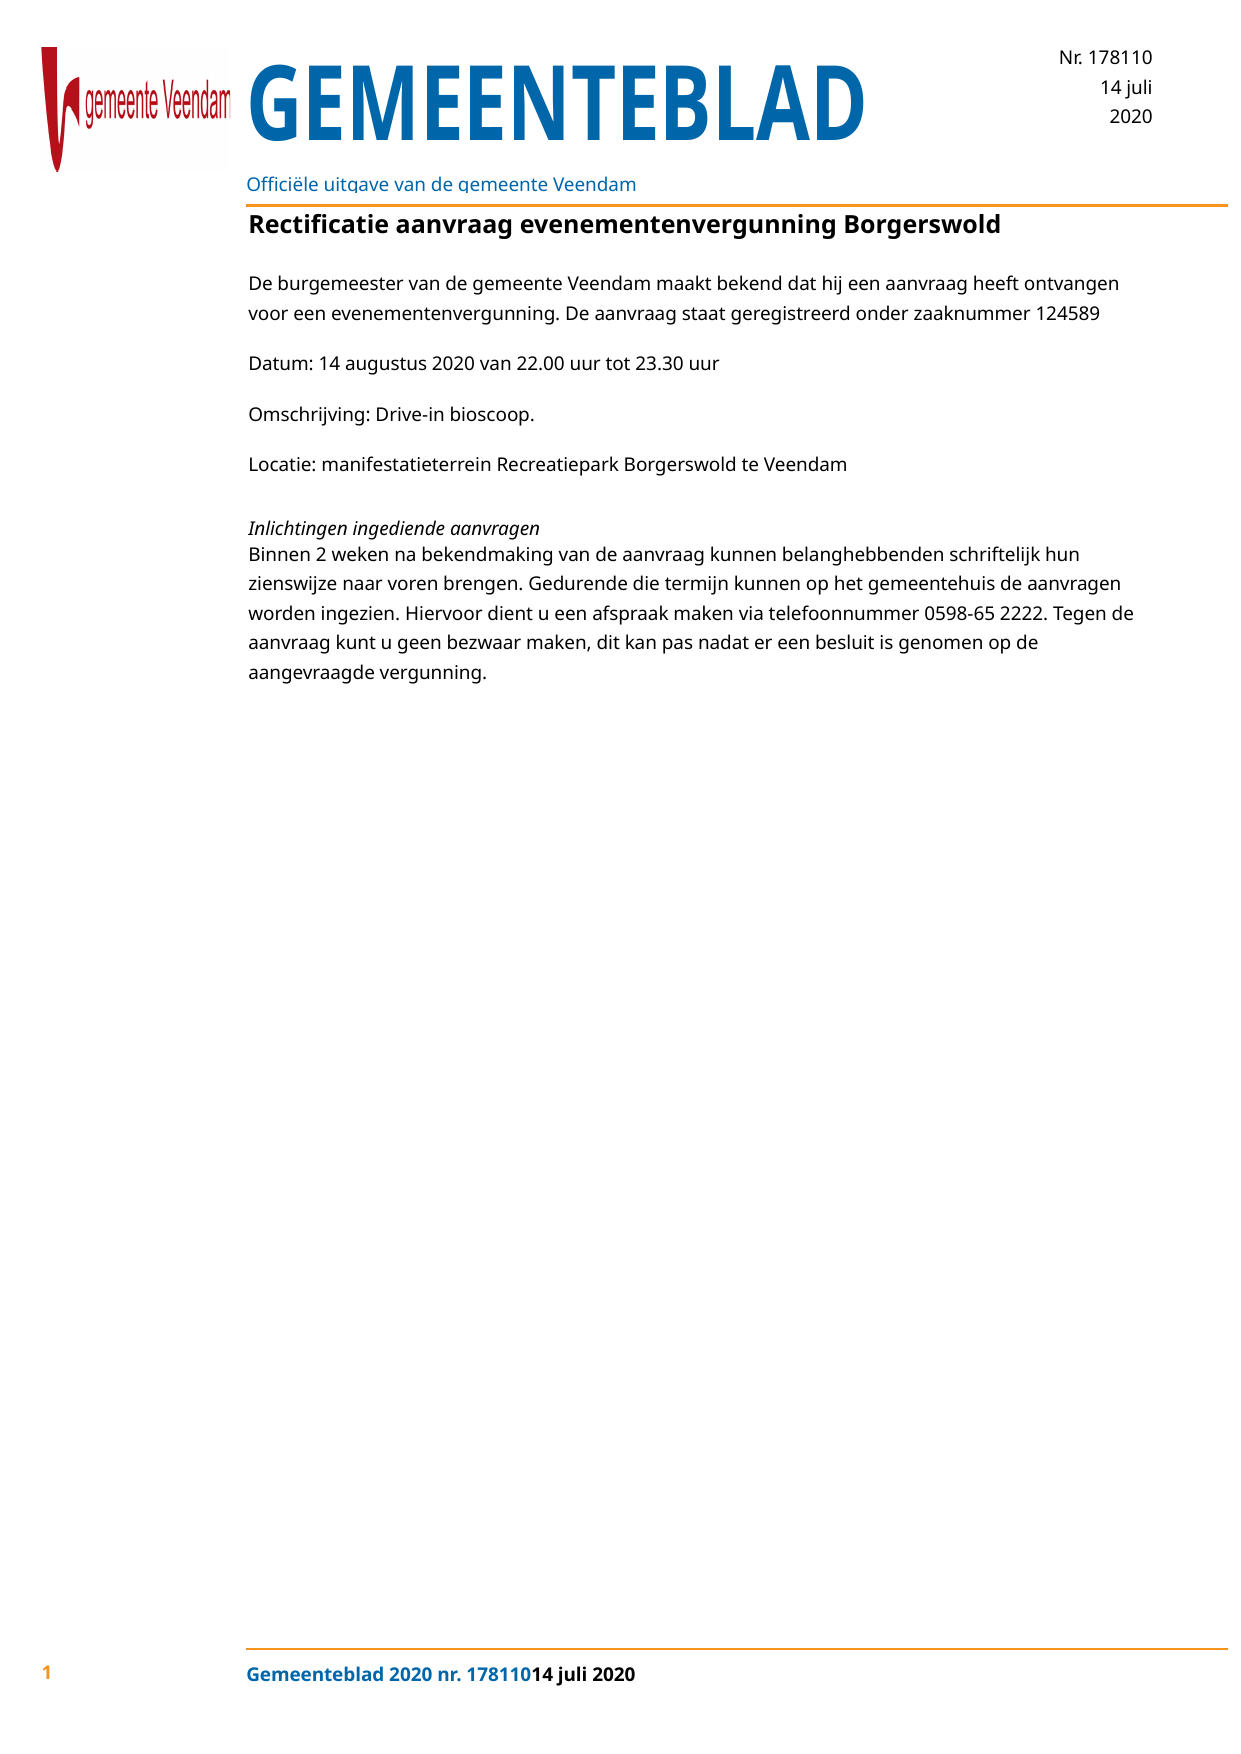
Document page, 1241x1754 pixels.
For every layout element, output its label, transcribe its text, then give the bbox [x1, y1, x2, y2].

text Rectificatie aanvraag evenementenvergunning Borgerswold [248, 207, 1152, 241]
text Binnen 2 weken na bekendmaking van de aanvraag kunnen belanghebbenden schriftelijk hun zienswijze naar voren brengen. Gedurende die termijn kunnen op het gemeentehuis de aanvragen worden ingezien. Hiervoor dient u een afspraak maken via telefoonnummer 0598-65 2222. Tegen de aanvraag kunt u geen bezwaar maken, dit kan pas nadat er een besluit is genomen op de aangevraagde vergunning. [248, 541, 1152, 685]
text De burgemeester van de gemeente Veendam maakt bekend dat hij een aanvraag heeft ontvangen voor een evenementenvergunning. De aanvraag staat geregistreerd onder zaaknummer 124589 [248, 270, 1152, 326]
text Omschrijving: Drive-in bioscoop. [248, 401, 1152, 426]
text Inlichtingen ingediende aanvragen [248, 515, 1152, 541]
text Locatie: manifestatieterrein Recreatiepark Borgerswold te Veendam [248, 451, 1152, 477]
picture [41, 47, 231, 172]
text Datum: 14 augustus 2020 van 22.00 uur tot 23.30 uur [248, 350, 1152, 376]
